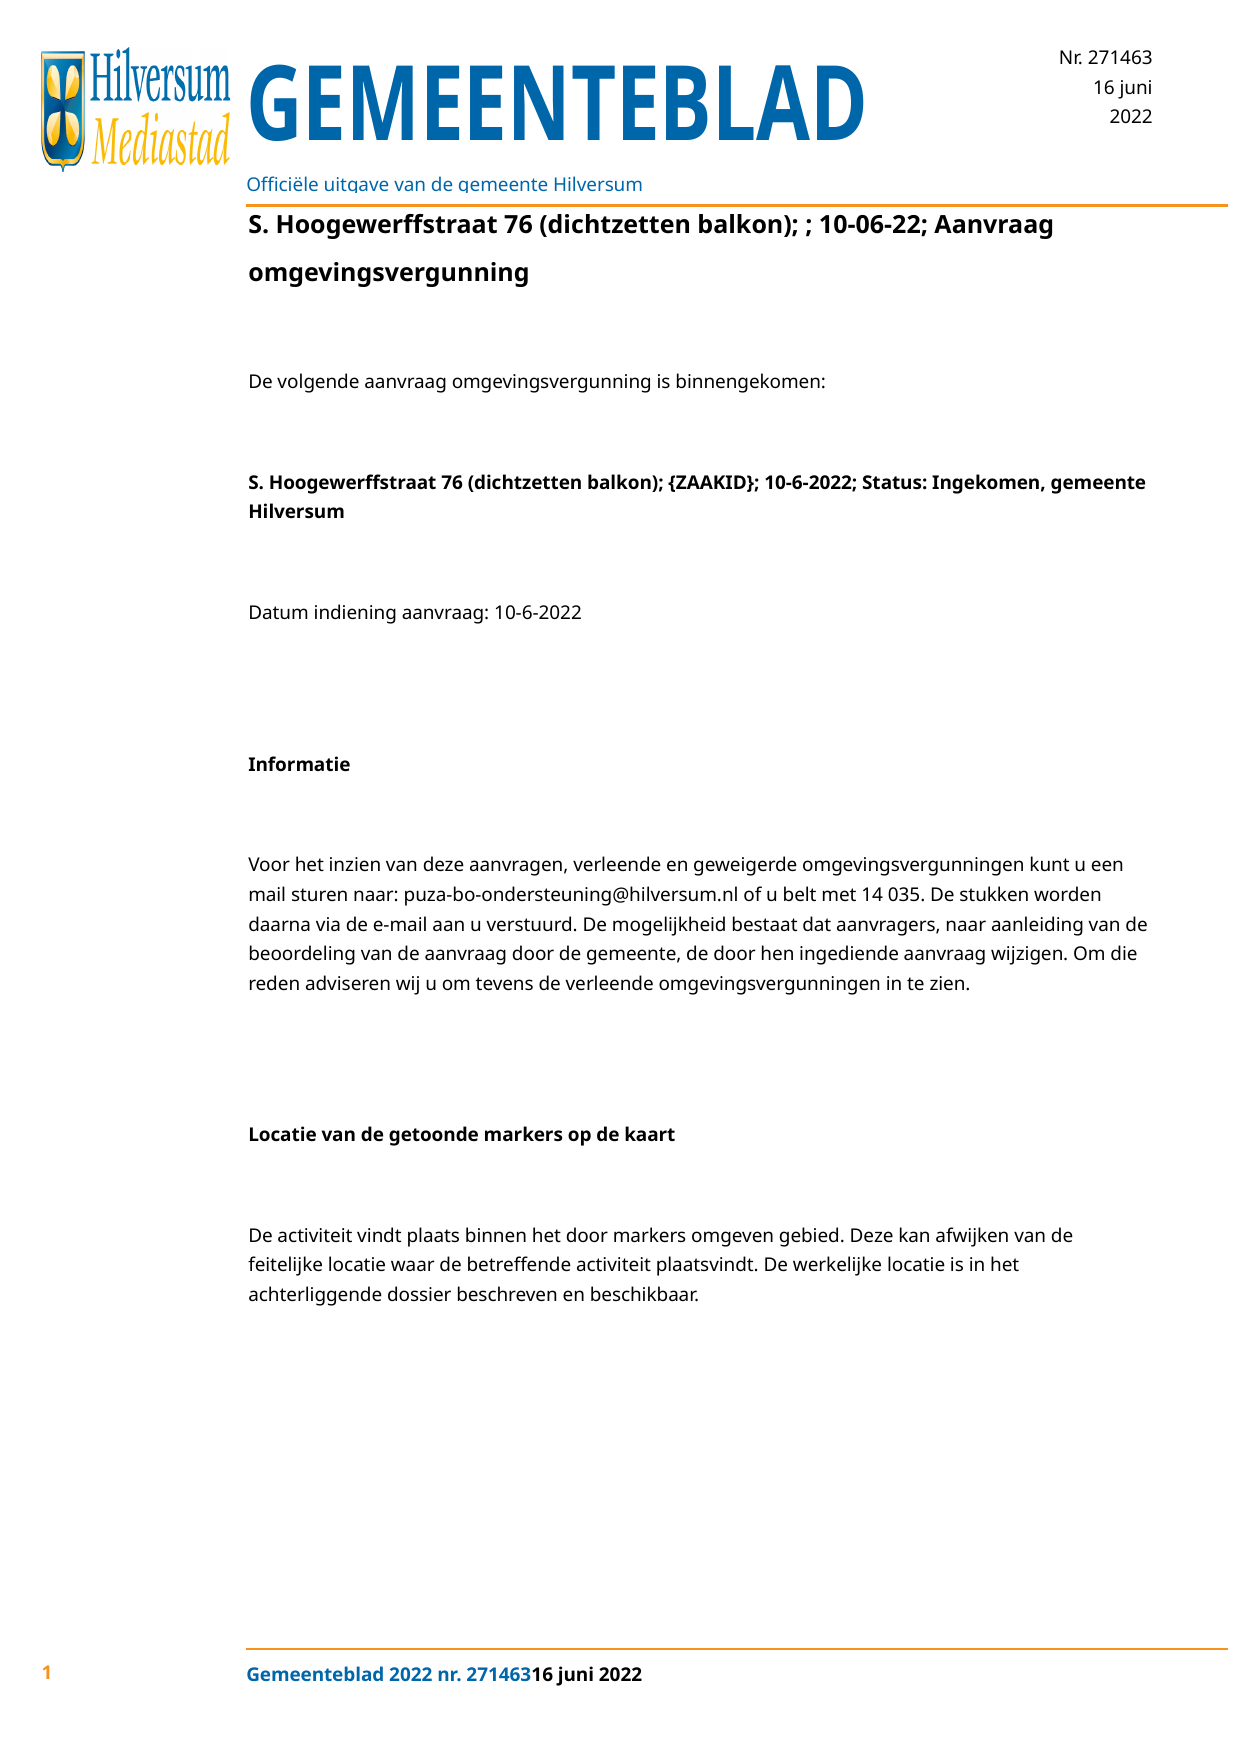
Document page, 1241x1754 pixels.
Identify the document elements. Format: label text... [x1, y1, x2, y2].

text De activiteit vindt plaats binnen het door markers omgeven gebied. Deze kan afwijken van de feitelijke locatie waar de betreffende activiteit plaatsvindt. De werkelijke locatie is in het achterliggende dossier beschreven en beschikbaar. [248, 1222, 1152, 1307]
text Locatie van de getoonde markers op de kaart [248, 1121, 1152, 1147]
text Datum indiening aanvraag: 10-6-2022 [248, 599, 1152, 625]
text De volgende aanvraag omgevingsvergunning is binnengekomen: [248, 368, 1152, 394]
text S. Hoogewerffstraat 76 (dichtzetten balkon); {ZAAKID}; 10-6-2022; Status: Ingekomen, gemeente Hilversum [248, 469, 1152, 524]
text Informatie [248, 751, 1152, 777]
text Voor het inzien van deze aanvragen, verleende en geweigerde omgevingsvergunningen kunt u een mail sturen naar: puza-bo-ondersteuning@hilversum.nl of u belt met 14 035. De stukken worden daarna via de e-mail aan u verstuurd. De mogelijkheid bestaat dat aanvragers, naar aanleiding van de beoordeling van de aanvraag door de gemeente, de door hen ingediende aanvraag wijzigen. Om die reden adviseren wij u om tevens de verleende omgevingsvergunningen in te zien. [248, 852, 1152, 996]
text S. Hoogewerffstraat 76 (dichtzetten balkon); ; 10-06-22; Aanvraag omgevingsvergunning [248, 207, 1152, 288]
picture [41, 47, 231, 172]
